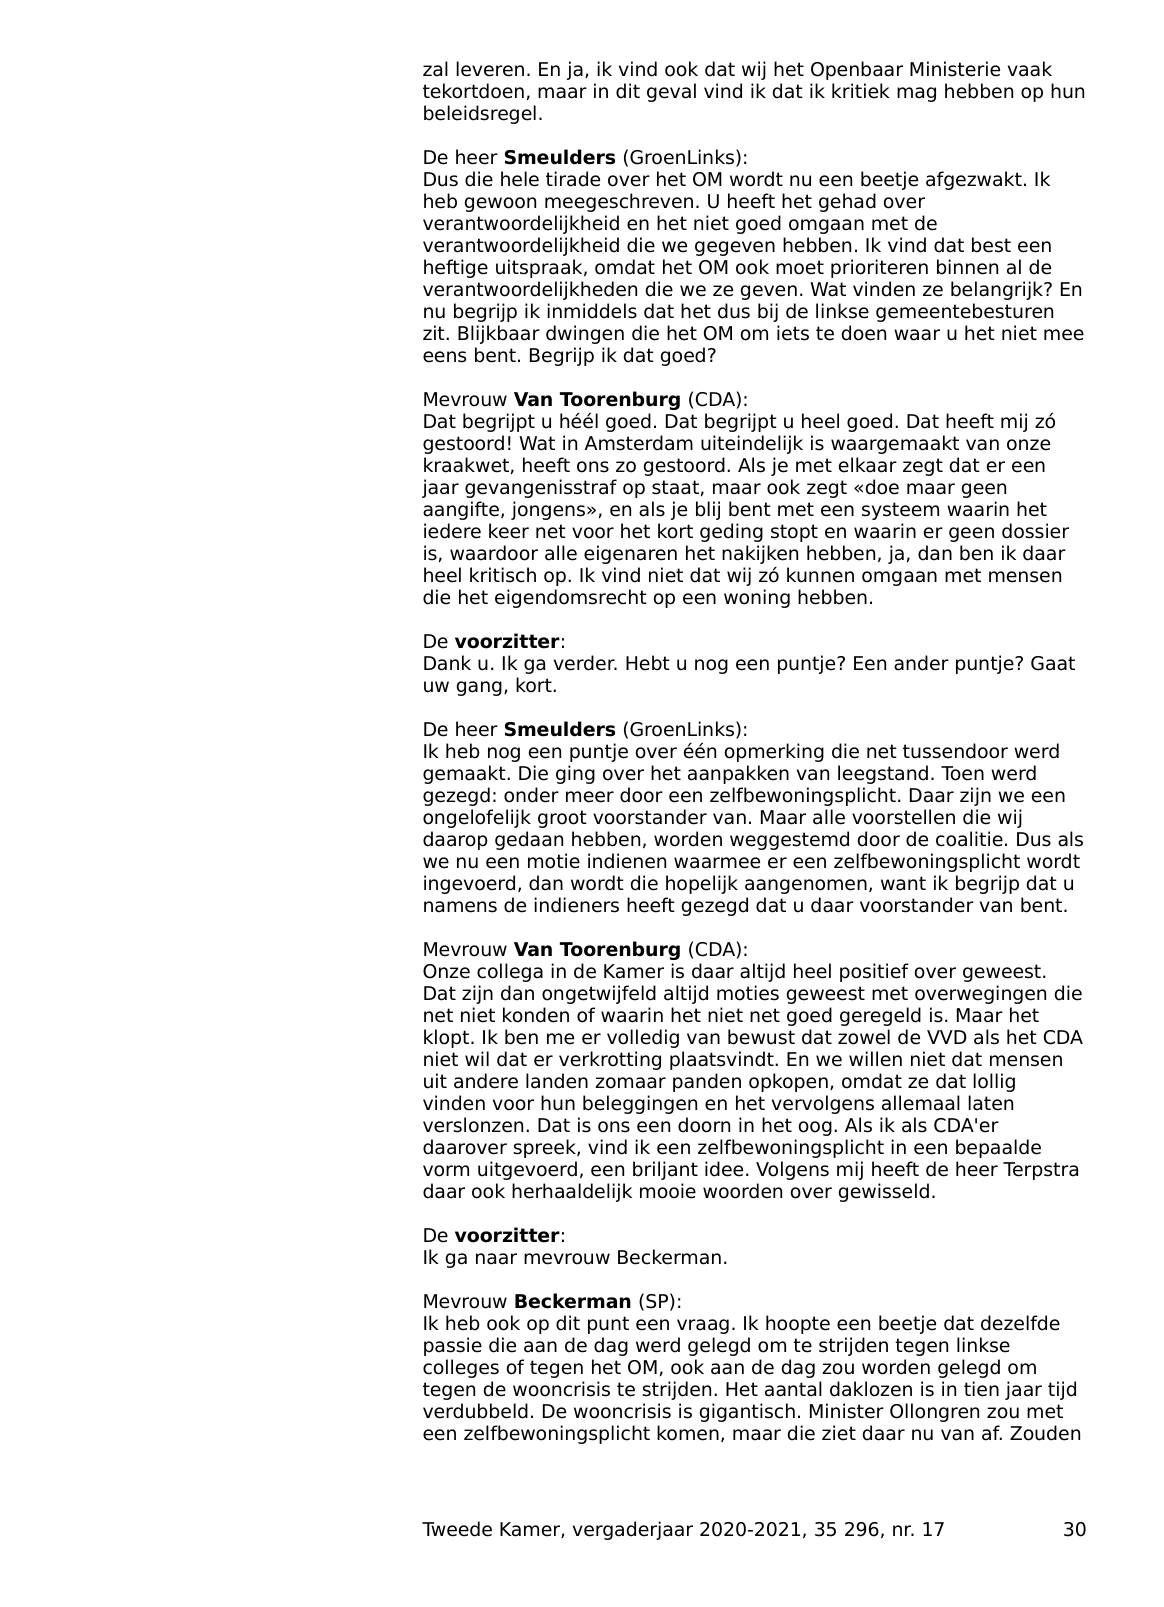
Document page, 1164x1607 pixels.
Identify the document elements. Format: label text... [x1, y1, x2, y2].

text Dus die hele tirade over het OM wordt nu een beetje afgezwakt. Ik heb gewoon meegeschreven. U heeft het gehad over verantwoordelijkheid en het niet goed omgaan met de verantwoordelijkheid die we gegeven hebben. Ik vind dat best een heftige uitspraak, omdat het OM ook moet prioriteren binnen al de verantwoordelijkheden die we ze geven. Wat vinden ze belangrijk? En nu begrijp ik inmiddels dat het dus bij de linkse gemeentebesturen zit. Blijkbaar dwingen die het OM om iets te doen waar u het niet mee eens bent. Begrijp ik dat goed? [422, 169, 1087, 367]
text Onze collega in de Kamer is daar altijd heel positief over geweest. Dat zijn dan ongetwijfeld altijd moties geweest met overwegingen die net niet konden of waarin het niet net goed geregeld is. Maar het klopt. Ik ben me er volledig van bewust dat zowel de VVD als het CDA niet wil dat er verkrotting plaatsvindt. En we willen niet dat mensen uit andere landen zomaar panden opkopen, omdat ze dat lollig vinden voor hun beleggingen en het vervolgens allemaal laten verslonzen. Dat is ons een doorn in het oog. Als ik als CDA'er daarover spreek, vind ik een zelfbewoningsplicht in een bepaalde vorm uitgevoerd, een briljant idee. Volgens mij heeft de heer Terpstra daar ook herhaaldelijk mooie woorden over gewisseld. [422, 961, 1087, 1203]
text De heer Smeulders (GroenLinks): [422, 147, 1087, 169]
text Mevrouw Van Toorenburg (CDA): [422, 939, 1087, 961]
text zal leveren. En ja, ik vind ook dat wij het Openbaar Ministerie vaak tekortdoen, maar in dit geval vind ik dat ik kritiek mag hebben op hun beleidsregel. [422, 59, 1087, 125]
text Dat begrijpt u héél goed. Dat begrijpt u heel goed. Dat heeft mij zó gestoord! Wat in Amsterdam uiteindelijk is waargemaakt van onze kraakwet, heeft ons zo gestoord. Als je met elkaar zegt dat er een jaar gevangenisstraf op staat, maar ook zegt «doe maar geen aangifte, jongens», en als je blij bent met een systeem waarin het iedere keer net voor het kort geding stopt en waarin er geen dossier is, waardoor alle eigenaren het nakijken hebben, ja, dan ben ik daar heel kritisch op. Ik vind niet dat wij zó kunnen omgaan met mensen die het eigendomsrecht op een woning hebben. [422, 411, 1087, 609]
text De voorzitter: [422, 1225, 1087, 1247]
text Dank u. Ik ga verder. Hebt u nog een puntje? Een ander puntje? Gaat uw gang, kort. [422, 653, 1087, 697]
text Mevrouw Van Toorenburg (CDA): [422, 389, 1087, 411]
text Mevrouw Beckerman (SP): [422, 1291, 1087, 1313]
text Ik ga naar mevrouw Beckerman. [422, 1247, 1087, 1269]
text De voorzitter: [422, 631, 1087, 653]
text De heer Smeulders (GroenLinks): [422, 719, 1087, 741]
text Ik heb nog een puntje over één opmerking die net tussendoor werd gemaakt. Die ging over het aanpakken van leegstand. Toen werd gezegd: onder meer door een zelfbewoningsplicht. Daar zijn we een ongelofelijk groot voorstander van. Maar alle voorstellen die wij daarop gedaan hebben, worden weggestemd door de coalitie. Dus als we nu een motie indienen waarmee er een zelfbewoningsplicht wordt ingevoerd, dan wordt die hopelijk aangenomen, want ik begrijp dat u namens de indieners heeft gezegd dat u daar voorstander van bent. [422, 741, 1087, 917]
text Ik heb ook op dit punt een vraag. Ik hoopte een beetje dat dezelfde passie die aan de dag werd gelegd om te strijden tegen linkse colleges of tegen het OM, ook aan de dag zou worden gelegd om tegen de wooncrisis te strijden. Het aantal daklozen is in tien jaar tijd verdubbeld. De wooncrisis is gigantisch. Minister Ollongren zou met een zelfbewoningsplicht komen, maar die ziet daar nu van af. Zouden [422, 1313, 1087, 1445]
